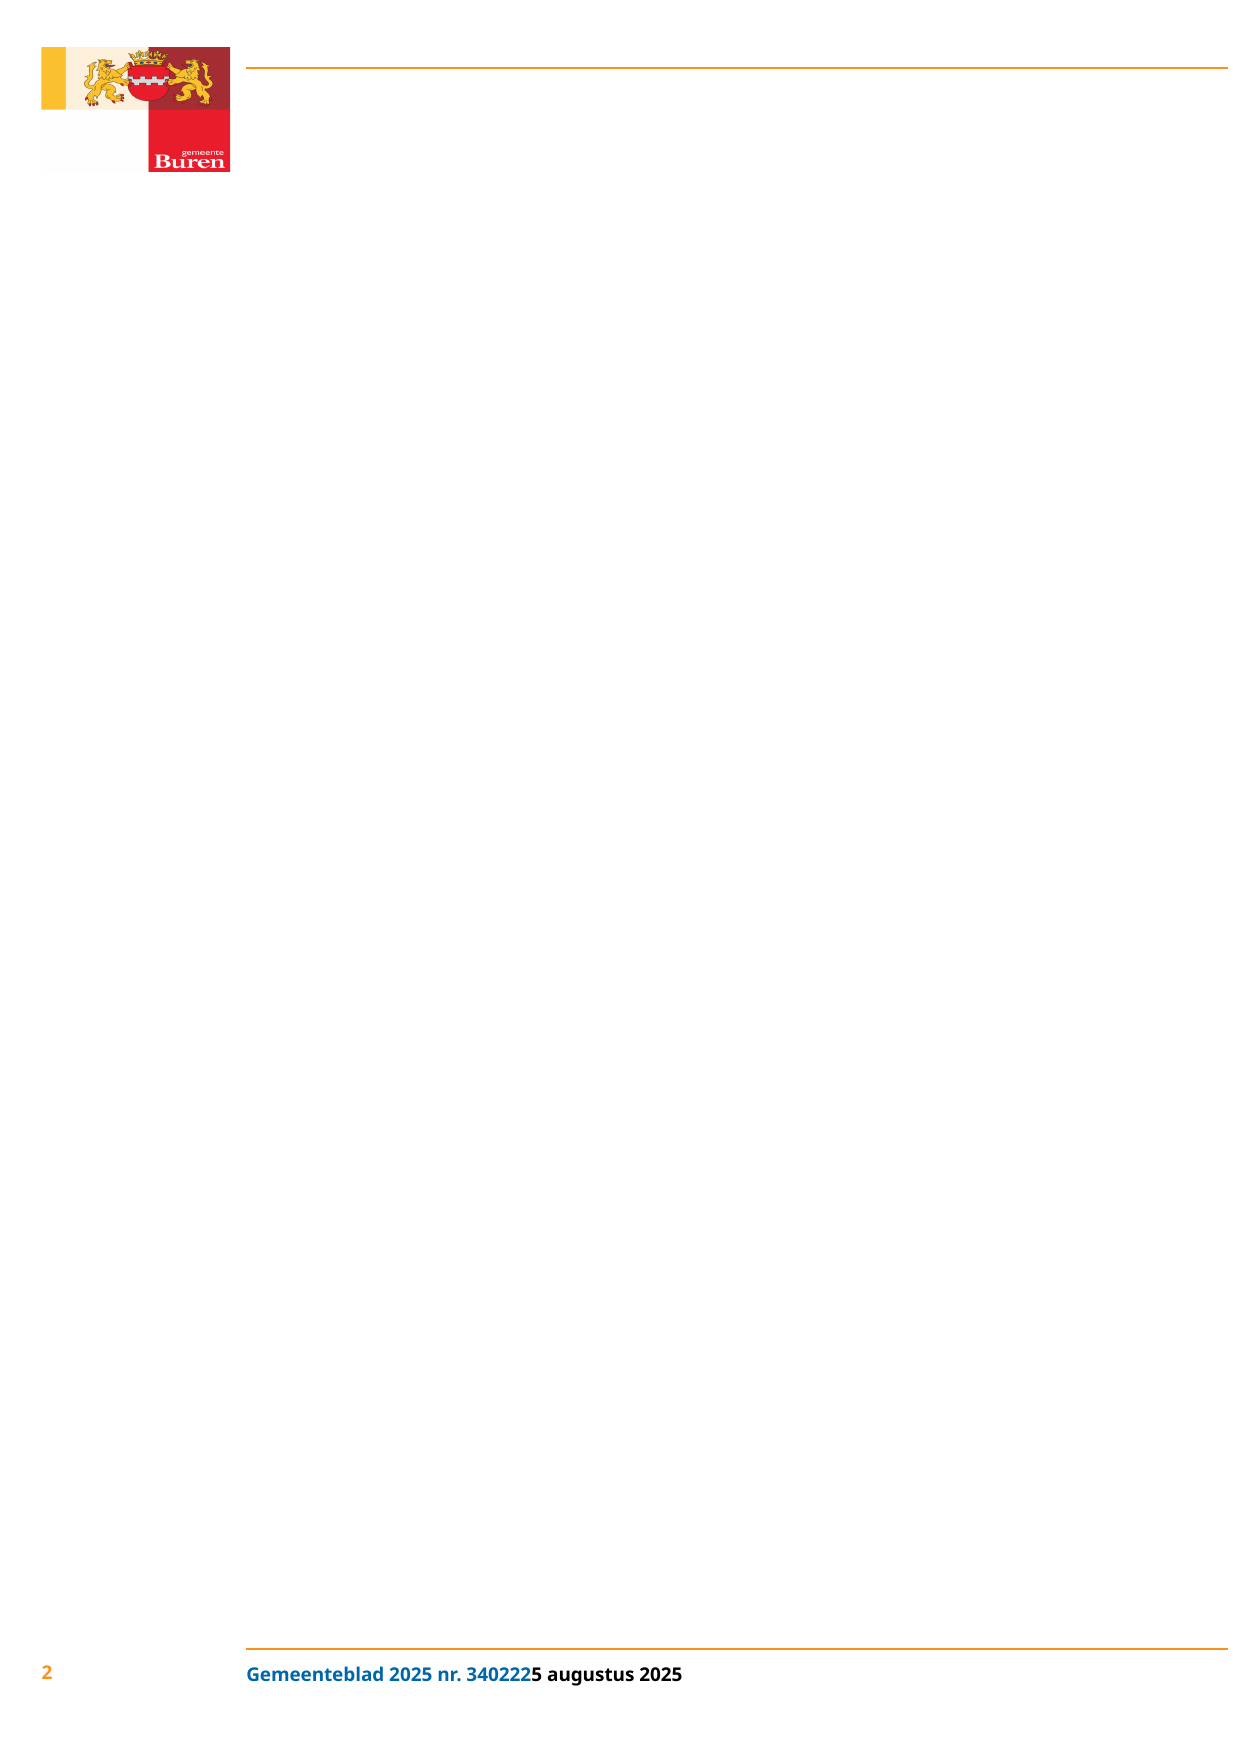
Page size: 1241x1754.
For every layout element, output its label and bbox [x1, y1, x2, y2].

picture [41, 47, 231, 172]
